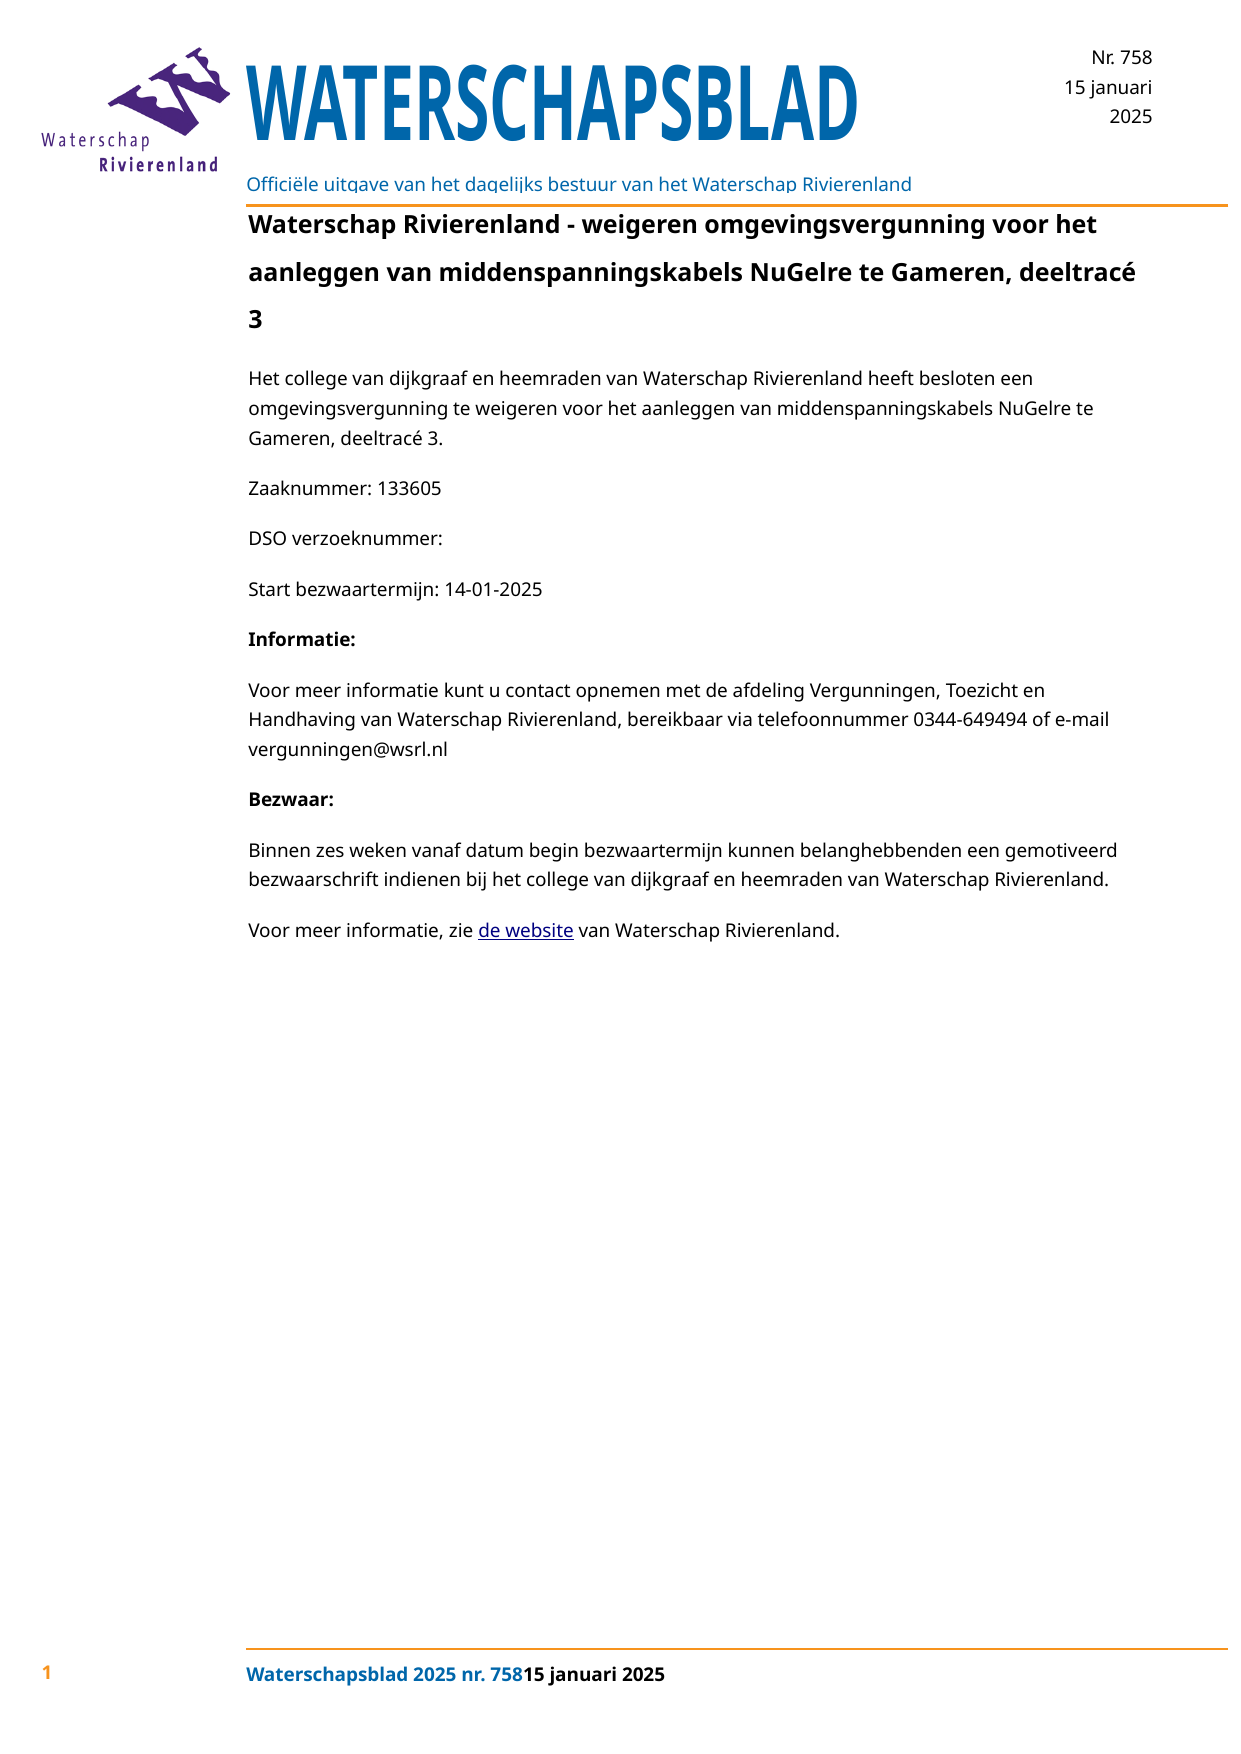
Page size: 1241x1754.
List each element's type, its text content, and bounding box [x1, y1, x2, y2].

text Bezwaar: [248, 786, 1152, 812]
text Voor meer informatie kunt u contact opnemen met de afdeling Vergunningen, Toezicht en Handhaving van Waterschap Rivierenland, bereikbaar via telefoonnummer 0344-649494 of e-mail vergunningen@wsrl.nl [248, 677, 1152, 762]
picture [41, 47, 231, 172]
text Waterschap Rivierenland - weigeren omgevingsvergunning voor het aanleggen van middenspanningskabels NuGelre te Gameren, deeltracé 3 [248, 207, 1152, 336]
text Het college van dijkgraaf en heemraden van Waterschap Rivierenland heeft besloten een omgevingsvergunning te weigeren voor het aanleggen van middenspanningskabels NuGelre te Gameren, deeltracé 3. [248, 366, 1152, 450]
text Binnen zes weken vanaf datum begin bezwaartermijn kunnen belanghebbenden een gemotiveerd bezwaarschrift indienen bij het college van dijkgraaf en heemraden van Waterschap Rivierenland. [248, 837, 1152, 892]
text Informatie: [248, 626, 1152, 652]
text Start bezwaartermijn: 14-01-2025 [248, 576, 1152, 602]
text Voor meer informatie, zie de website van Waterschap Rivierenland. [248, 917, 1152, 942]
text DSO verzoeknummer: [248, 526, 1152, 551]
text Zaaknummer: 133605 [248, 475, 1152, 501]
